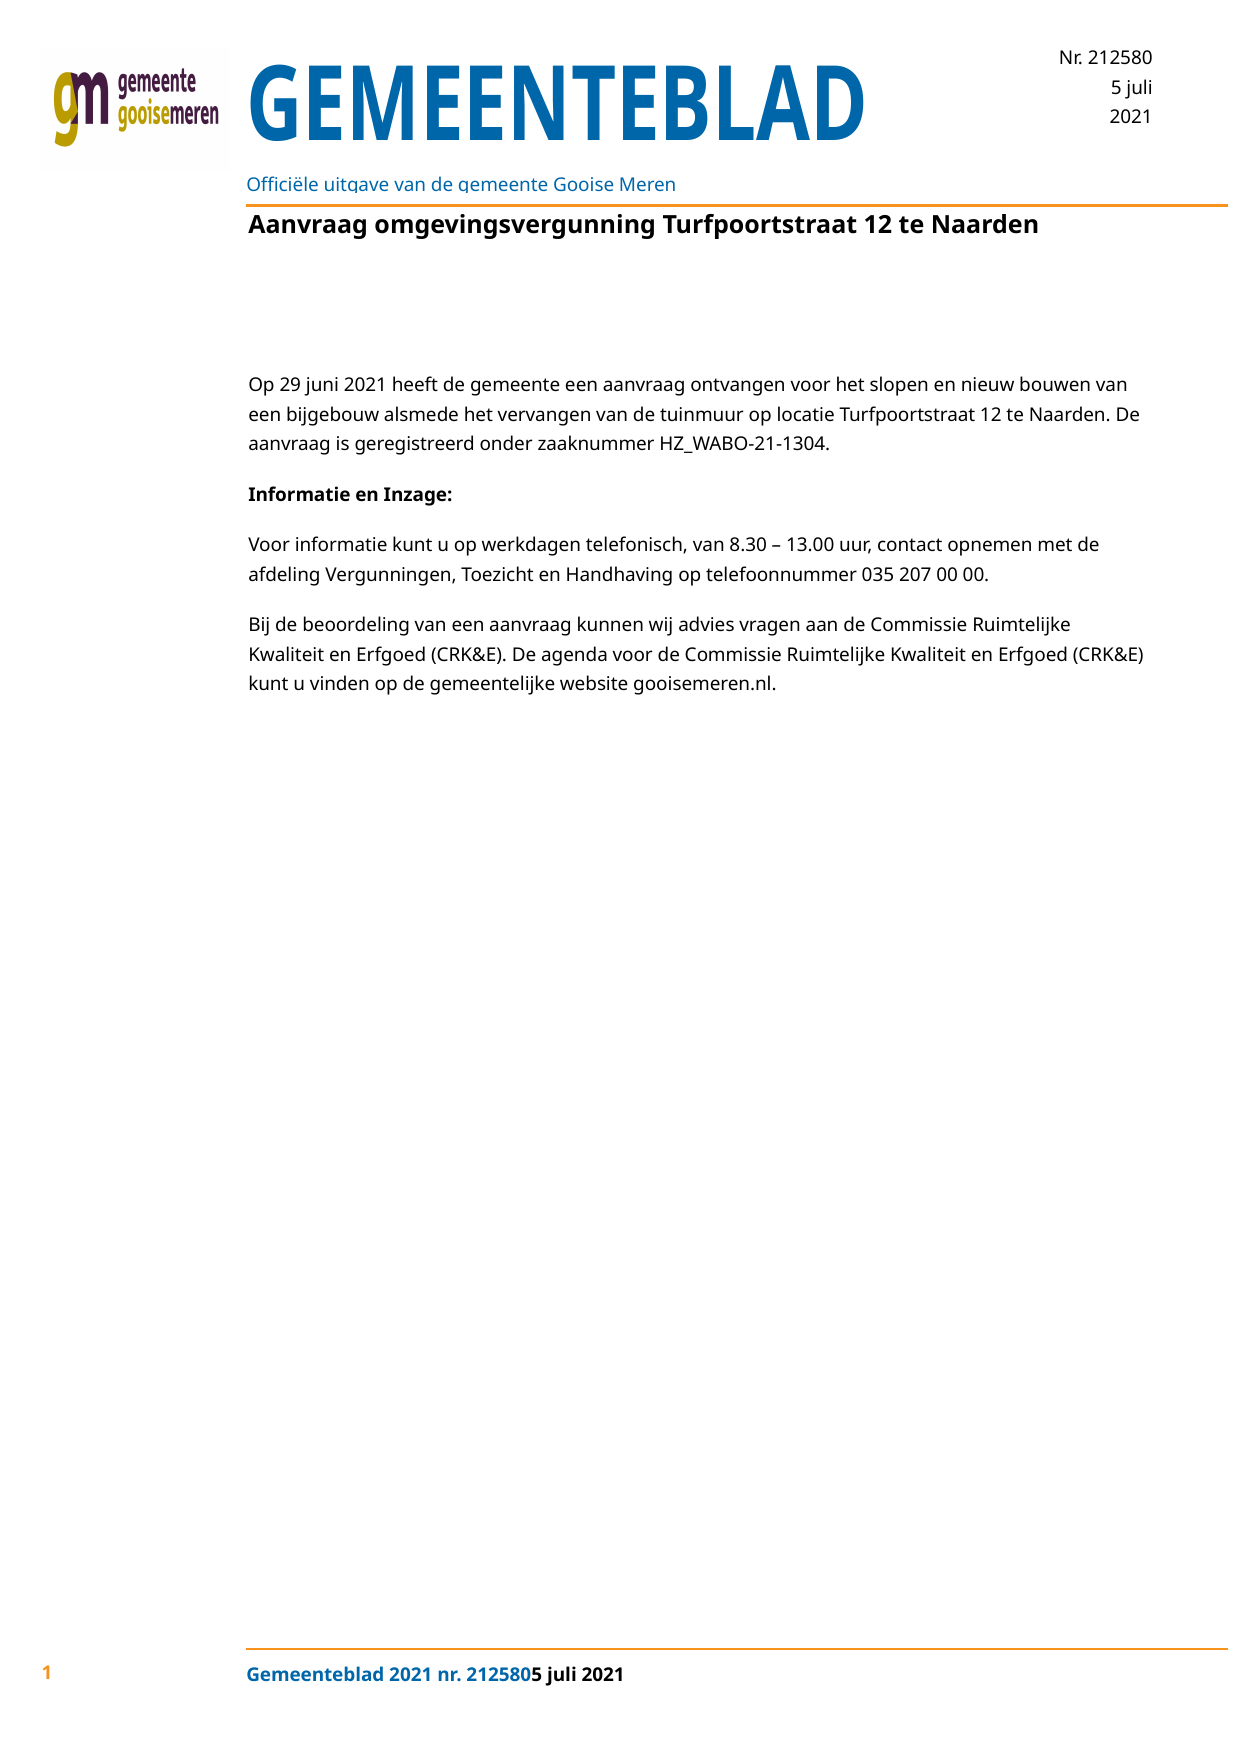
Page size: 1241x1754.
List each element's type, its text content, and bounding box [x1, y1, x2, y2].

text Op 29 juni 2021 heeft de gemeente een aanvraag ontvangen voor het slopen en nieuw bouwen van een bijgebouw alsmede het vervangen van de tuinmuur op locatie Turfpoortstraat 12 te Naarden. De aanvraag is geregistreerd onder zaaknummer HZ_WABO-21-1304. [248, 371, 1152, 456]
text Voor informatie kunt u op werkdagen telefonisch, van 8.30 – 13.00 uur, contact opnemen met de afdeling Vergunningen, Toezicht en Handhaving op telefoonnummer 035 207 00 00. [248, 531, 1152, 586]
picture [41, 47, 231, 172]
text Informatie en Inzage: [248, 481, 1152, 506]
text Bij de beoordeling van een aanvraag kunnen wij advies vragen aan de Commissie Ruimtelijke Kwaliteit en Erfgoed (CRK&E). De agenda voor de Commissie Ruimtelijke Kwaliteit en Erfgoed (CRK&E) kunt u vinden op de gemeentelijke website gooisemeren.nl. [248, 611, 1152, 696]
text Aanvraag omgevingsvergunning Turfpoortstraat 12 te Naarden [248, 207, 1152, 241]
